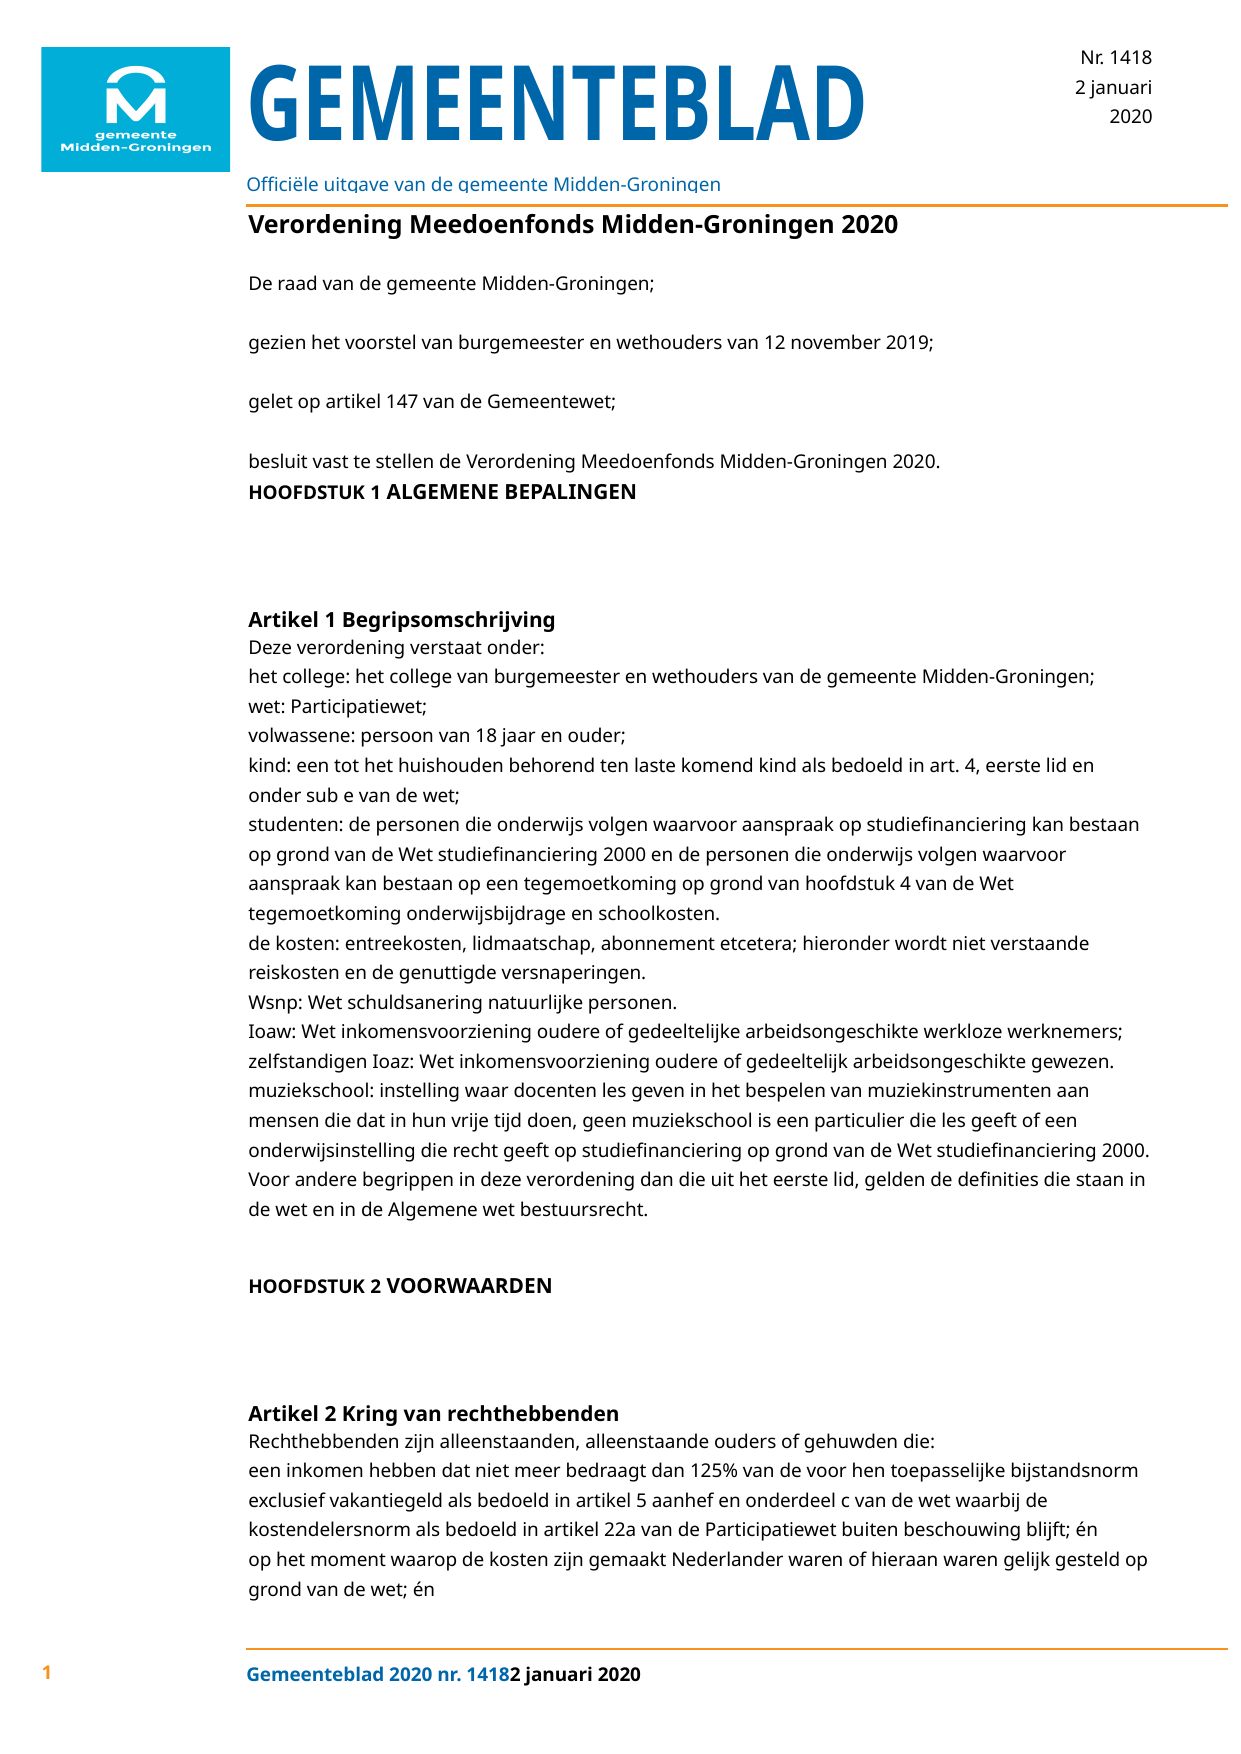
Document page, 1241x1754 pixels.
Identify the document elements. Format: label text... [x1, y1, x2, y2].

text besluit vast te stellen de Verordening Meedoenfonds Midden-Groningen 2020. [248, 448, 1152, 473]
text het college: het college van burgemeester en wethouders van de gemeente Midden-Groningen; [248, 663, 1152, 689]
text studenten: de personen die onderwijs volgen waarvoor aanspraak op studiefinanciering kan bestaan op grond van de Wet studiefinanciering 2000 en de personen die onderwijs volgen waarvoor aanspraak kan bestaan op een tegemoetkoming op grond van hoofdstuk 4 van de Wet tegemoetkoming onderwijsbijdrage en schoolkosten. [248, 811, 1152, 926]
text volwassene: persoon van 18 jaar en ouder; [248, 723, 1152, 748]
text een inkomen hebben dat niet meer bedraagt dan 125% van de voor hen toepasselijke bijstandsnorm exclusief vakantiegeld als bedoeld in artikel 5 aanhef en onderdeel c van de wet waarbij de kostendelersnorm als bedoeld in artikel 22a van de Participatiewet buiten beschouwing blijft; én [248, 1457, 1152, 1542]
text Deze verordening verstaat onder: [248, 634, 1152, 660]
picture [108, 66, 164, 82]
text Verordening Meedoenfonds Midden-Groningen 2020 [248, 207, 1152, 241]
text gelet op artikel 147 van de Gemeentewet; [248, 389, 1152, 414]
text op het moment waarop de kosten zijn gemaakt Nederlander waren of hieraan waren gelijk gesteld op grond van de wet; én [248, 1546, 1152, 1601]
text HOOFDSTUK 1 ALGEMENE BEPALINGEN [248, 477, 1152, 506]
text De raad van de gemeente Midden-Groningen; [248, 270, 1152, 296]
text muziekschool: instelling waar docenten les geven in het bespelen van muziekinstrumenten aan mensen die dat in hun vrije tijd doen, geen muziekschool is een particulier die les geeft of een onderwijsinstelling die recht geeft op studiefinanciering op grond van de Wet studiefinanciering 2000. [248, 1078, 1152, 1163]
text de kosten: entreekosten, lidmaatschap, abonnement etcetera; hieronder wordt niet verstaande reiskosten en de genuttigde versnaperingen. [248, 930, 1152, 985]
text Wsnp: Wet schuldsanering natuurlijke personen. [248, 989, 1152, 1015]
text Rechthebbenden zijn alleenstaanden, alleenstaande ouders of gehuwden die: [248, 1428, 1152, 1453]
text Voor andere begrippen in deze verordening dan die uit het eerste lid, gelden de definities die staan in de wet en in de Algemene wet bestuursrecht. [248, 1166, 1152, 1222]
text kind: een tot het huishouden behorend ten laste komend kind als bedoeld in art. 4, eerste lid en onder sub e van de wet; [248, 752, 1152, 808]
text HOOFDSTUK 2 VOORWAARDEN [248, 1271, 1152, 1300]
text gezien het voorstel van burgemeester en wethouders van 12 november 2019; [248, 329, 1152, 355]
text zelfstandigen Ioaz: Wet inkomensvoorziening oudere of gedeeltelijk arbeidsongeschikte gewezen. [248, 1048, 1152, 1074]
picture [107, 89, 165, 122]
text Artikel 1 Begripsomschrijving [248, 606, 1152, 634]
picture [184, 146, 190, 153]
text wet: Participatiewet; [248, 693, 1152, 719]
text Artikel 2 Kring van rechthebbenden [248, 1399, 1152, 1428]
text Ioaw: Wet inkomensvoorziening oudere of gedeeltelijke arbeidsongeschikte werkloze werknemers; [248, 1018, 1152, 1044]
